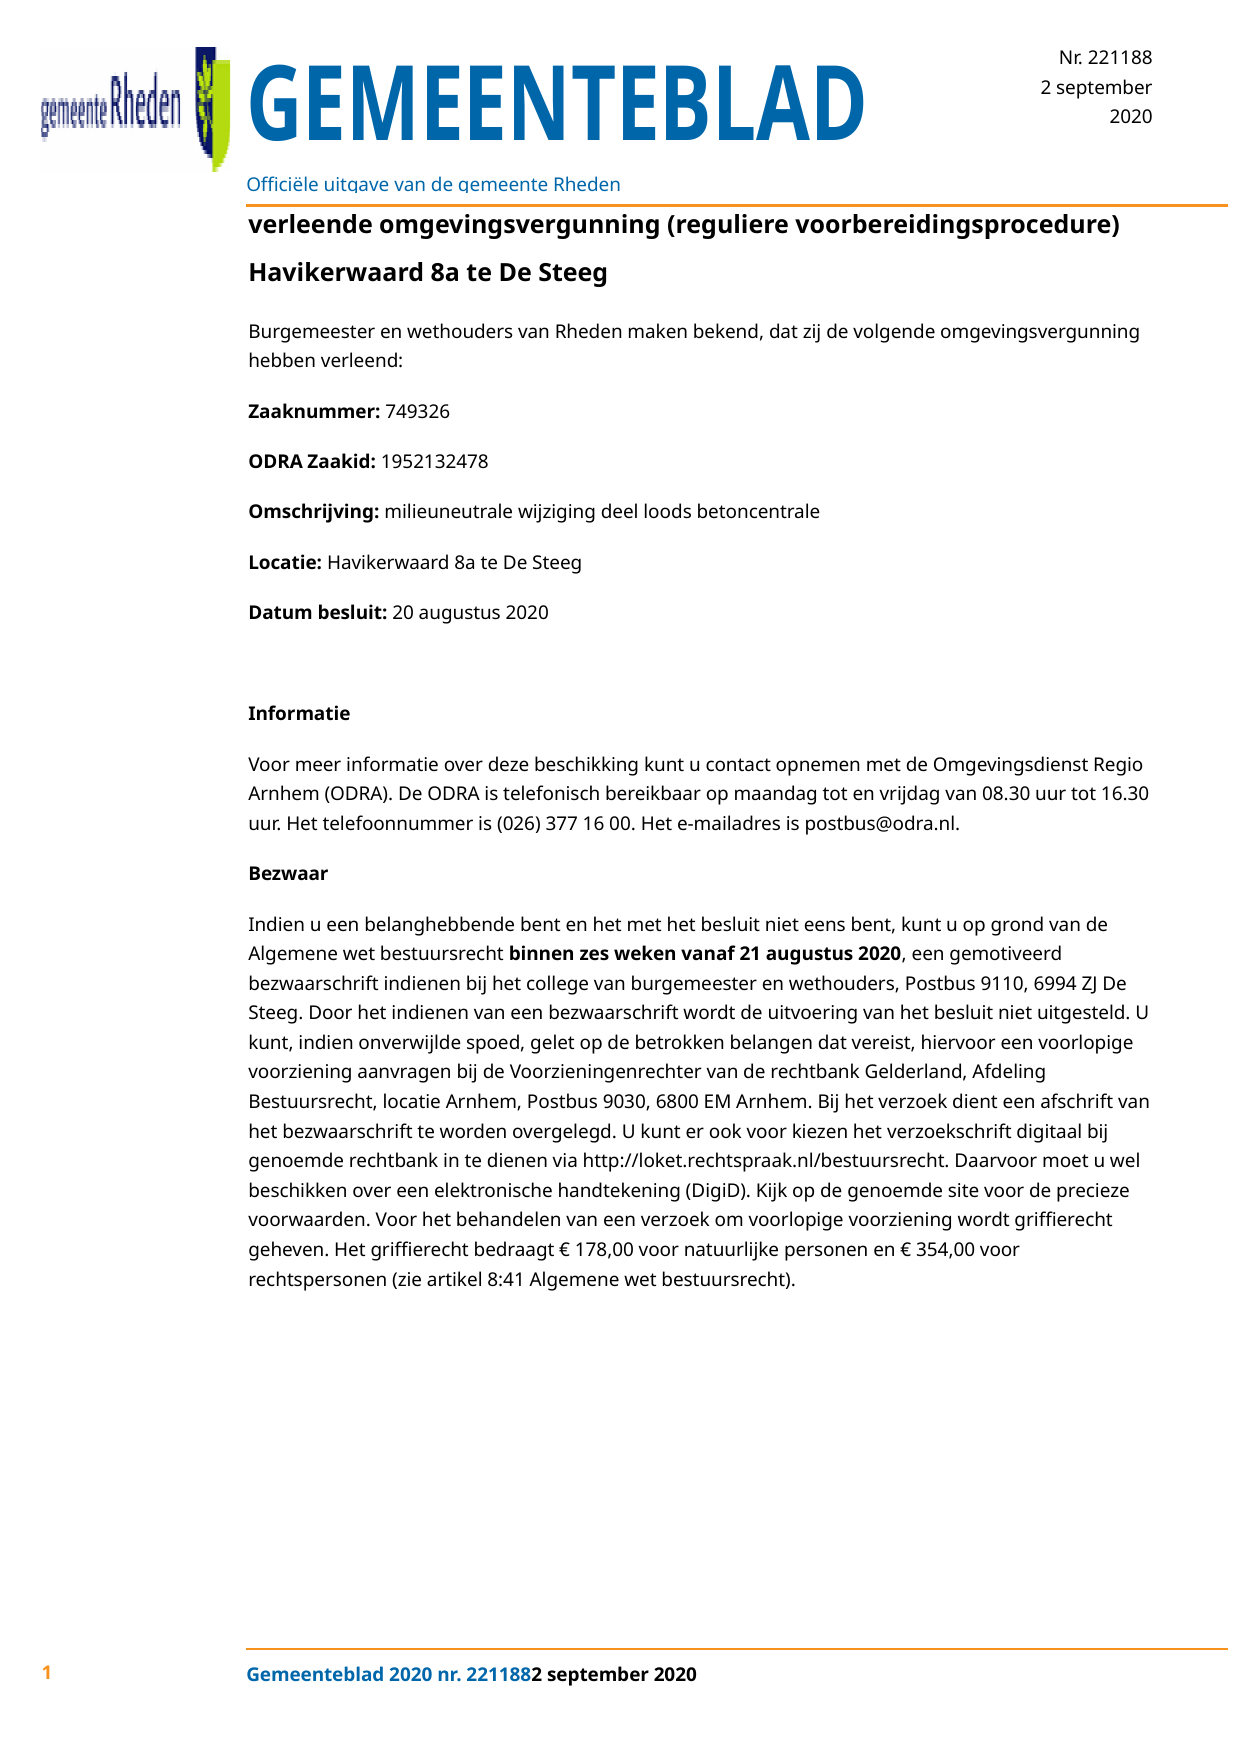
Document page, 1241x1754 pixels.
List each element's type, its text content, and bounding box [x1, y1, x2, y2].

text Bezwaar [248, 860, 1152, 886]
text Indien u een belanghebbende bent en het met het besluit niet eens bent, kunt u op grond van de Algemene wet bestuursrecht binnen zes weken vanaf 21 augustus 2020, een gemotiveerd bezwaarschrift indienen bij het college van burgemeester en wethouders, Postbus 9110, 6994 ZJ De Steeg. Door het indienen van een bezwaarschrift wordt de uitvoering van het besluit niet uitgesteld. U kunt, indien onverwijlde spoed, gelet op de betrokken belangen dat vereist, hiervoor een voorlopige voorziening aanvragen bij de Voorzieningenrechter van de rechtbank Gelderland, Afdeling Bestuursrecht, locatie Arnhem, Postbus 9030, 6800 EM Arnhem. Bij het verzoek dient een afschrift van het bezwaarschrift te worden overgelegd. U kunt er ook voor kiezen het verzoekschrift digitaal bij genoemde rechtbank in te dienen via http://loket.rechtspraak.nl/bestuursrecht. Daarvoor moet u wel beschikken over een elektronische handtekening (DigiD). Kijk op de genoemde site voor de precieze voorwaarden. Voor het behandelen van een verzoek om voorlopige voorziening wordt griffierecht geheven. Het griffierecht bedraagt € 178,00 voor natuurlijke personen en € 354,00 voor rechtspersonen (zie artikel 8:41 Algemene wet bestuursrecht). [248, 911, 1152, 1292]
picture [41, 47, 231, 172]
text Omschrijving: milieuneutrale wijziging deel loods betoncentrale [248, 499, 1152, 524]
text verleende omgevingsvergunning (reguliere voorbereidingsprocedure) Havikerwaard 8a te De Steeg [248, 207, 1152, 288]
text Zaaknummer: 749326 [248, 398, 1152, 424]
text Datum besluit: 20 augustus 2020 [248, 599, 1152, 625]
text Informatie [248, 700, 1152, 726]
text ODRA Zaakid: 1952132478 [248, 448, 1152, 474]
text Locatie: Havikerwaard 8a te De Steeg [248, 549, 1152, 575]
text Burgemeester en wethouders van Rheden maken bekend, dat zij de volgende omgevingsvergunning hebben verleend: [248, 318, 1152, 373]
text Voor meer informatie over deze beschikking kunt u contact opnemen met de Omgevingsdienst Regio Arnhem (ODRA). De ODRA is telefonisch bereikbaar op maandag tot en vrijdag van 08.30 uur tot 16.30 uur. Het telefoonnummer is (026) 377 16 00. Het e-mailadres is postbus@odra.nl. [248, 751, 1152, 836]
